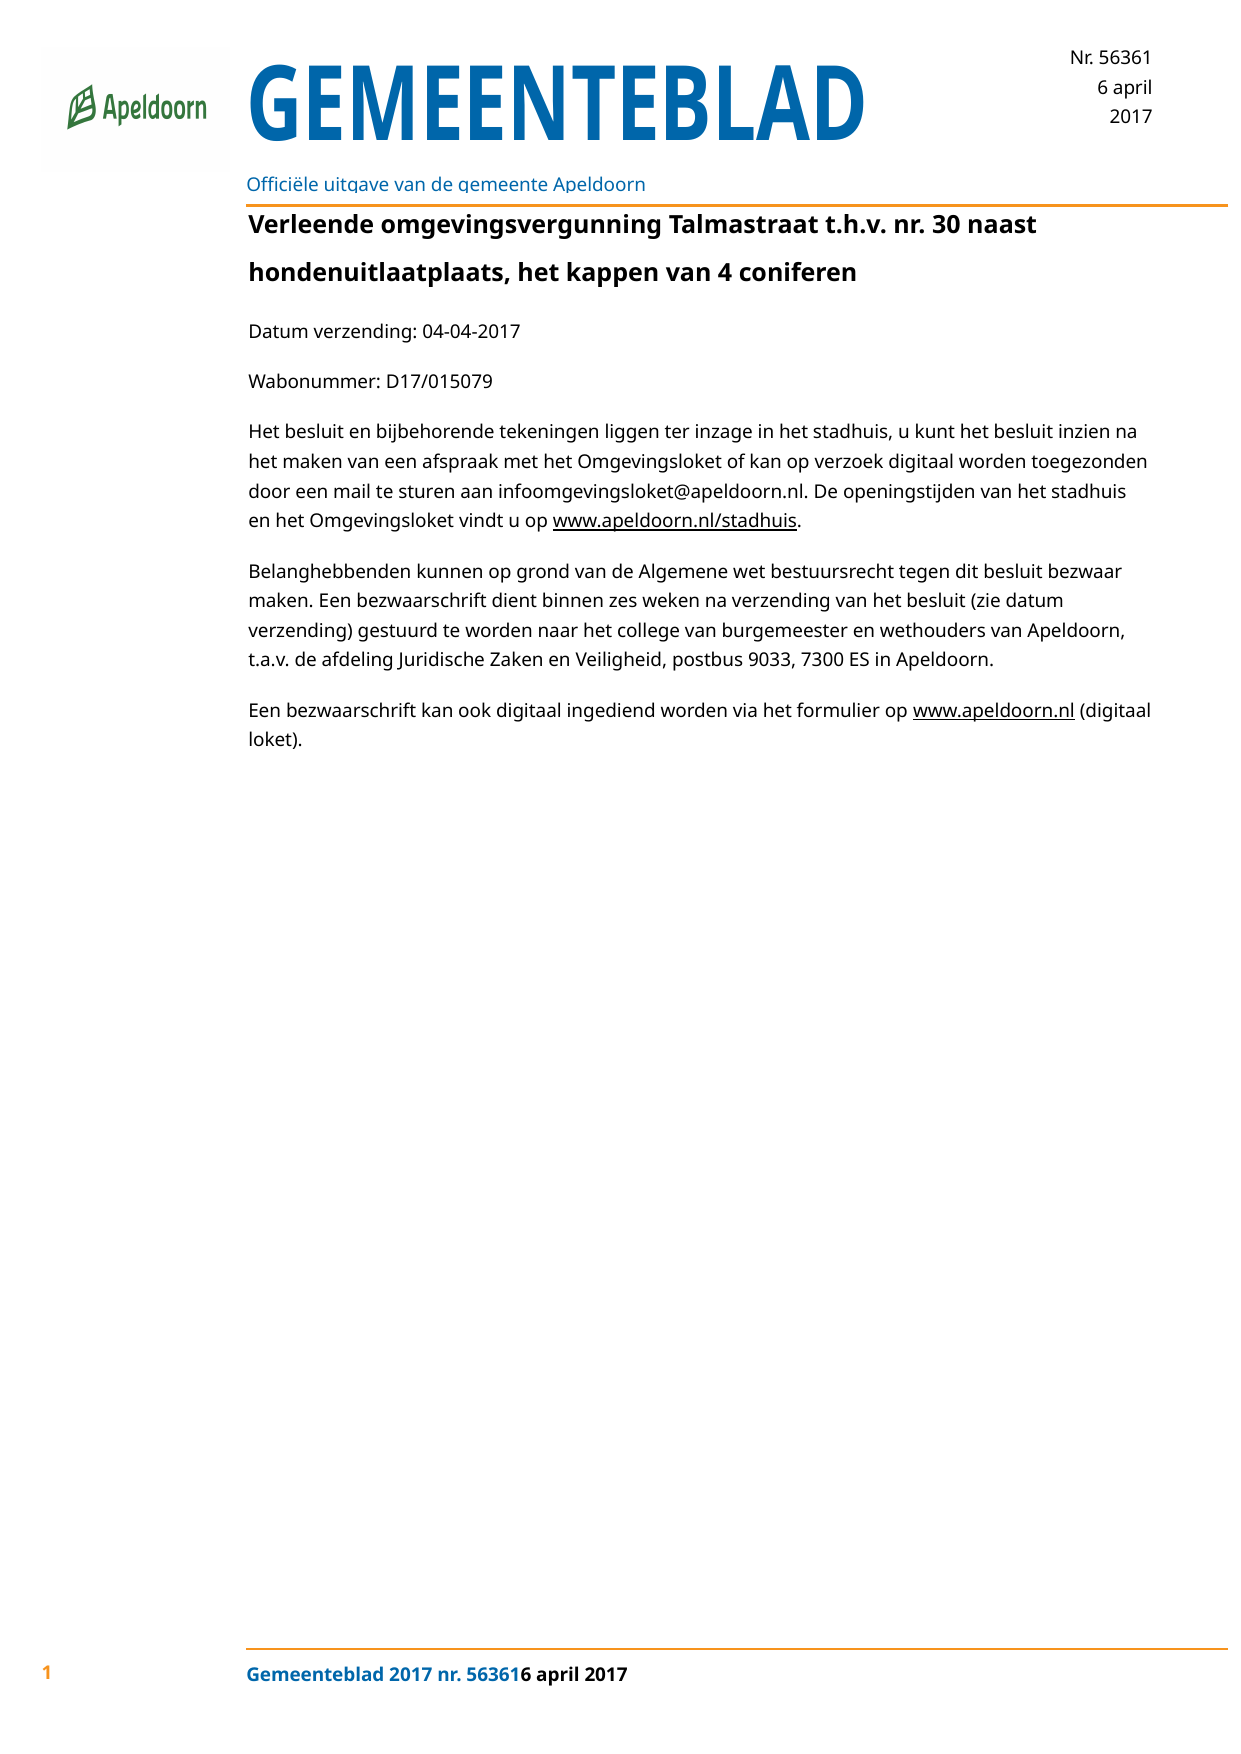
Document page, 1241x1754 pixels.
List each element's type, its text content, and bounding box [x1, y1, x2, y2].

picture [41, 47, 231, 172]
text Wabonummer: D17/015079 [248, 368, 1152, 394]
text Datum verzending: 04-04-2017 [248, 318, 1152, 344]
text Verleende omgevingsvergunning Talmastraat t.h.v. nr. 30 naast hondenuitlaatplaats, het kappen van 4 coniferen [248, 207, 1152, 288]
text Een bezwaarschrift kan ook digitaal ingediend worden via het formulier op www.apeldoorn.nl (digitaal loket). [248, 697, 1152, 752]
text Belanghebbenden kunnen op grond van de Algemene wet bestuursrecht tegen dit besluit bezwaar maken. Een bezwaarschrift dient binnen zes weken na verzending van het besluit (zie datum verzending) gestuurd te worden naar het college van burgemeester en wethouders van Apeldoorn, t.a.v. de afdeling Juridische Zaken en Veiligheid, postbus 9033, 7300 ES in Apeldoorn. [248, 558, 1152, 672]
text Het besluit en bijbehorende tekeningen liggen ter inzage in het stadhuis, u kunt het besluit inzien na het maken van een afspraak met het Omgevingsloket of kan op verzoek digitaal worden toegezonden door een mail te sturen aan infoomgevingsloket@apeldoorn.nl. De openingstijden van het stadhuis en het Omgevingsloket vindt u op www.apeldoorn.nl/stadhuis. [248, 419, 1152, 533]
